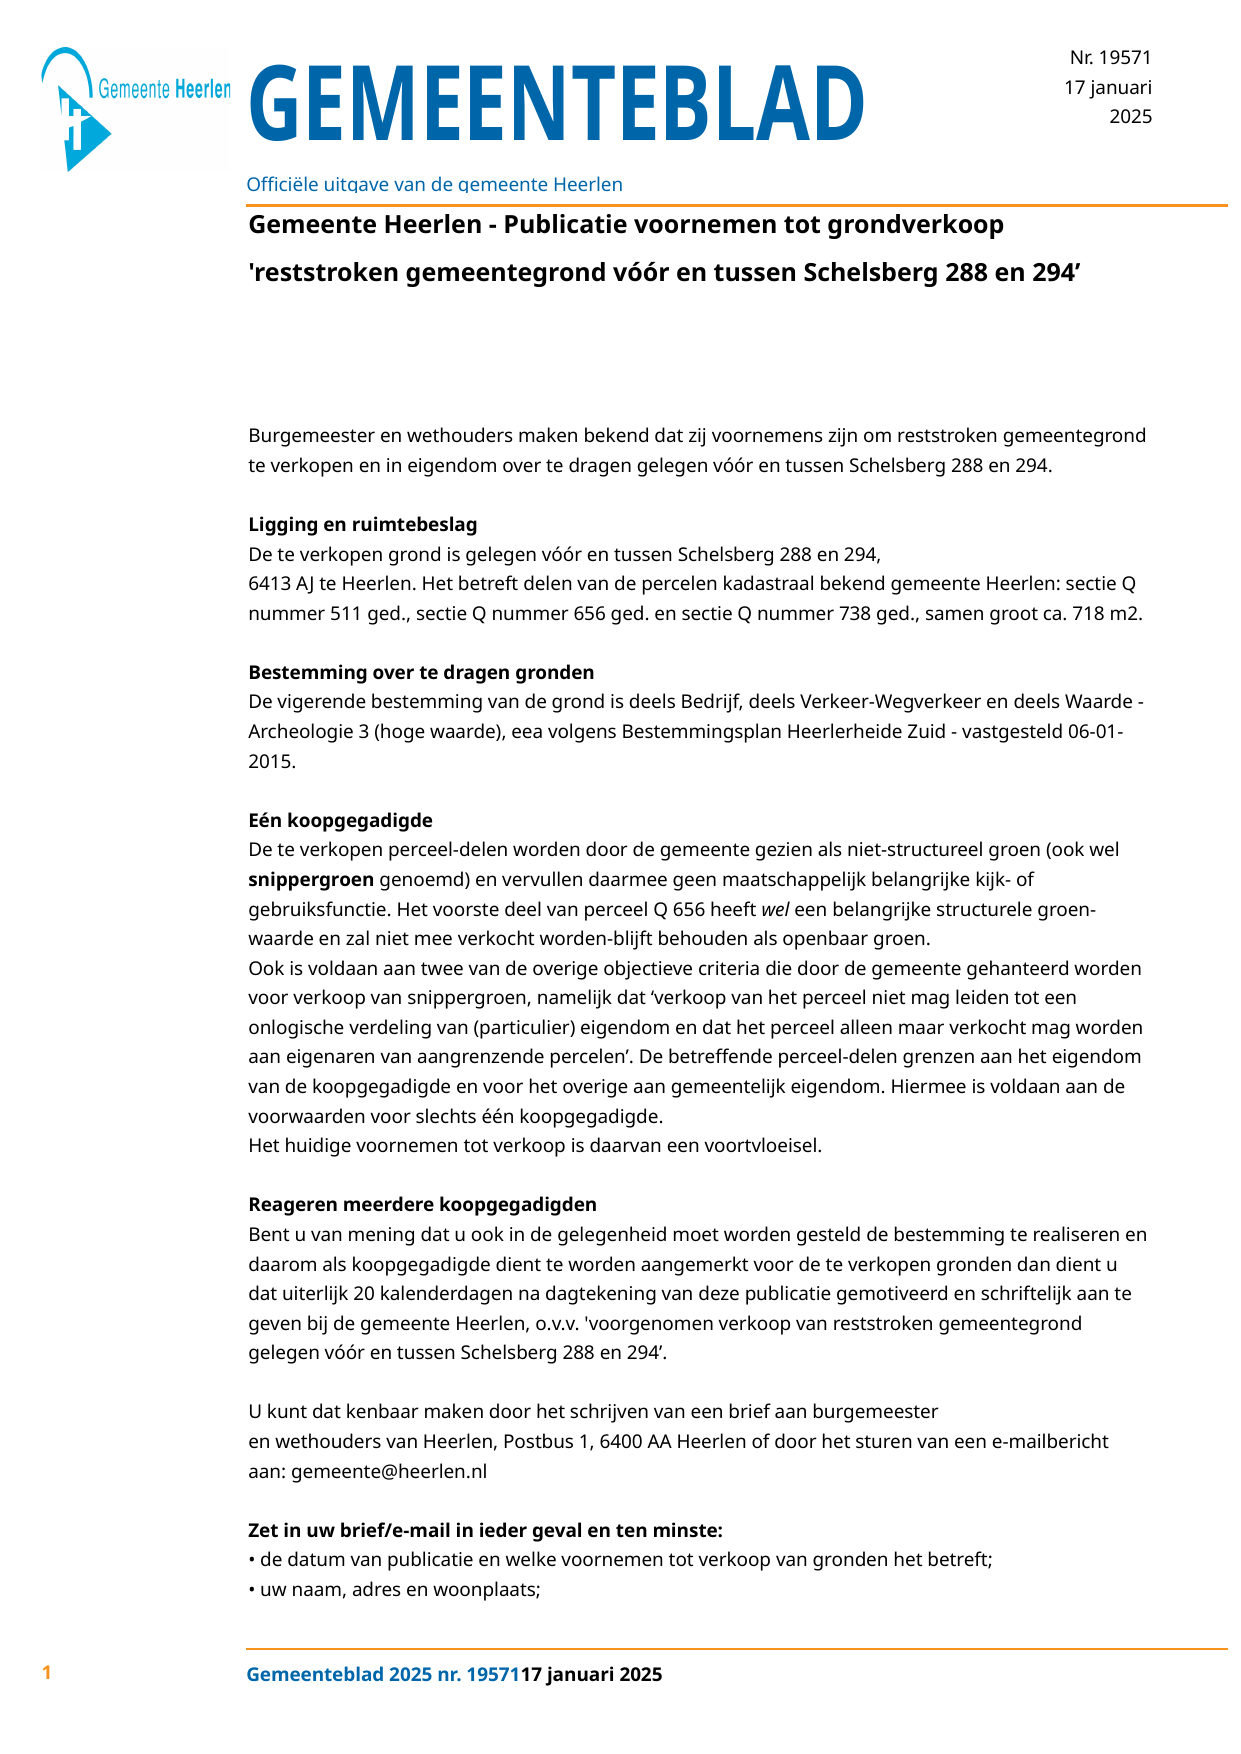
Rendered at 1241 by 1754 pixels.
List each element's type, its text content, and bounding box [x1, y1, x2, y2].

text Het huidige voornemen tot verkoop is daarvan een voortvloeisel. [248, 1132, 1152, 1158]
text De vigerende bestemming van de grond is deels Bedrijf, deels Verkeer-Wegverkeer en deels Waarde - Archeologie 3 (hoge waarde), eea volgens Bestemmingsplan Heerlerheide Zuid - vastgesteld 06-01-2015. [248, 689, 1152, 774]
text Eén koopgegadigde [248, 807, 1152, 833]
text en wethouders van Heerlen, Postbus 1, 6400 AA Heerlen of door het sturen van een e-mailbericht aan: gemeente@heerlen.nl [248, 1428, 1152, 1484]
text Reageren meerdere koopgegadigden [248, 1192, 1152, 1217]
text • de datum van publicatie en welke voornemen tot verkoop van gronden het betreft; [248, 1547, 1152, 1572]
text Burgemeester en wethouders maken bekend dat zij voornemens zijn om reststroken gemeentegrond te verkopen en in eigendom over te dragen gelegen vóór en tussen Schelsberg 288 en 294. [248, 422, 1152, 478]
text De te verkopen perceel-delen worden door de gemeente gezien als niet-structureel groen (ook wel snippergroen genoemd) en vervullen daarmee geen maatschappelijk belangrijke kijk- of gebruiksfunctie. Het voorste deel van perceel Q 656 heeft wel een belangrijke structurele groen-waarde en zal niet mee verkocht worden-blijft behouden als openbaar groen. [248, 837, 1152, 951]
text De te verkopen grond is gelegen vóór en tussen Schelsberg 288 en 294, [248, 541, 1152, 567]
text Bent u van mening dat u ook in de gelegenheid moet worden gesteld de bestemming te realiseren en daarom als koopgegadigde dient te worden aangemerkt voor de te verkopen gronden dan dient u dat uiterlijk 20 kalenderdagen na dagtekening van deze publicatie gemotiveerd en schriftelijk aan te geven bij de gemeente Heerlen, o.v.v. 'voorgenomen verkoop van reststroken gemeentegrond gelegen vóór en tussen Schelsberg 288 en 294’. [248, 1221, 1152, 1365]
picture [41, 47, 59, 70]
text Zet in uw brief/e-mail in ieder geval en ten minste: [248, 1517, 1152, 1543]
text U kunt dat kenbaar maken door het schrijven van een brief aan burgemeester [248, 1399, 1152, 1424]
picture [41, 47, 231, 172]
text Bestemming over te dragen gronden [248, 659, 1152, 685]
text Gemeente Heerlen - Publicatie voornemen tot grondverkoop 'reststroken gemeentegrond vóór en tussen Schelsberg 288 en 294’ [248, 207, 1152, 288]
text Ligging en ruimtebeslag [248, 511, 1152, 537]
text 6413 AJ te Heerlen. Het betreft delen van de percelen kadastraal bekend gemeente Heerlen: sectie Q nummer 511 ged., sectie Q nummer 656 ged. en sectie Q nummer 738 ged., samen groot ca. 718 m2. [248, 570, 1152, 626]
text • uw naam, adres en woonplaats; [248, 1576, 1152, 1602]
text Ook is voldaan aan twee van de overige objectieve criteria die door de gemeente gehanteerd worden voor verkoop van snippergroen, namelijk dat ‘verkoop van het perceel niet mag leiden tot een onlogische verdeling van (particulier) eigendom en dat het perceel alleen maar verkocht mag worden aan eigenaren van aangrenzende percelen’. De betreffende perceel-delen grenzen aan het eigendom van de koopgegadigde en voor het overige aan gemeentelijk eigendom. Hiermee is voldaan aan de voorwaarden voor slechts één koopgegadigde. [248, 955, 1152, 1129]
